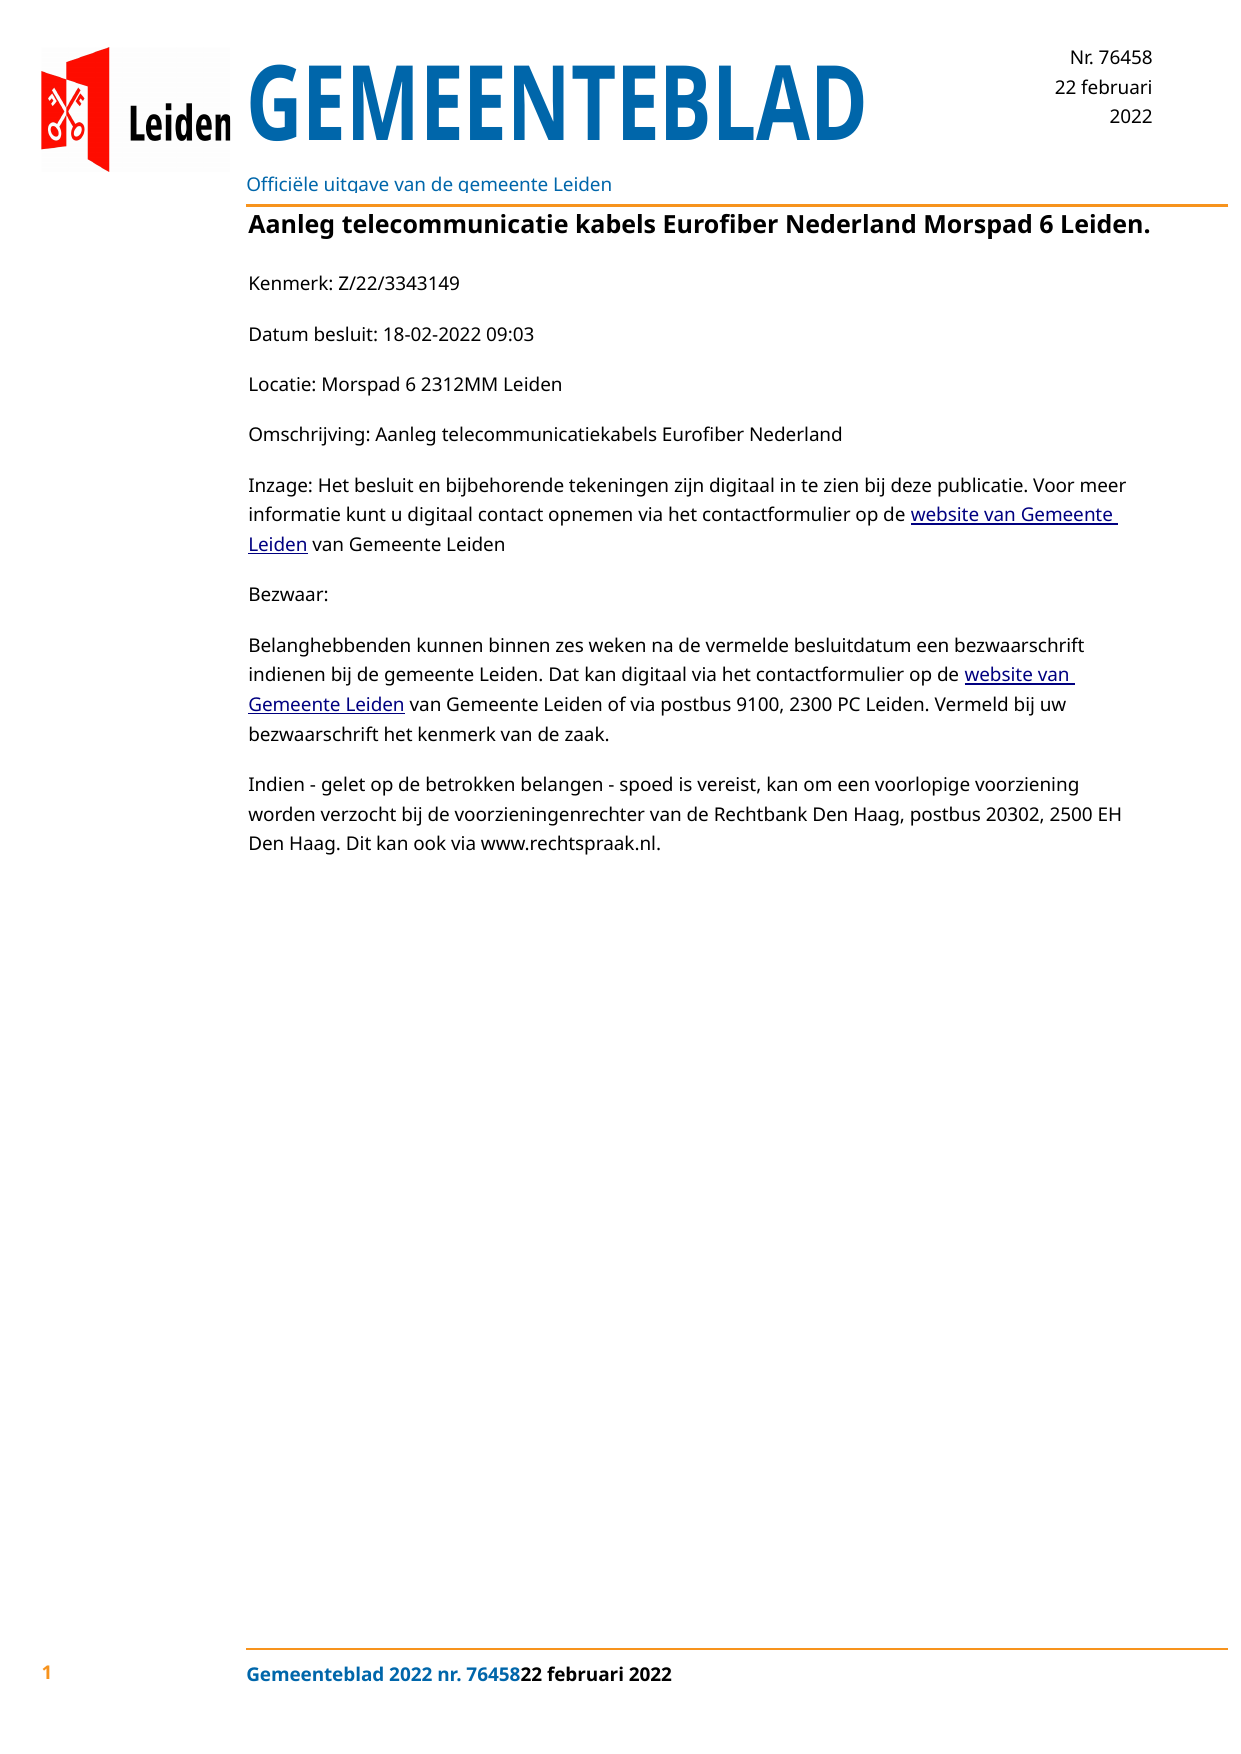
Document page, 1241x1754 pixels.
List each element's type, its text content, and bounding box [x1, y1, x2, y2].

text Inzage: Het besluit en bijbehorende tekeningen zijn digitaal in te zien bij deze publicatie. Voor meer informatie kunt u digitaal contact opnemen via het contactformulier op de website van Gemeente Leiden van Gemeente Leiden [248, 472, 1152, 557]
text Indien - gelet op de betrokken belangen - spoed is vereist, kan om een voorlopige voorziening worden verzocht bij de voorzieningenrechter van de Rechtbank Den Haag, postbus 20302, 2500 EH Den Haag. Dit kan ook via www.rechtspraak.nl. [248, 771, 1152, 856]
text Locatie: Morspad 6 2312MM Leiden [248, 371, 1152, 397]
text Bezwaar: [248, 582, 1152, 607]
text Omschrijving: Aanleg telecommunicatiekabels Eurofiber Nederland [248, 422, 1152, 447]
text Belanghebbenden kunnen binnen zes weken na de vermelde besluitdatum een bezwaarschrift indienen bij de gemeente Leiden. Dat kan digitaal via het contactformulier op de website van Gemeente Leiden van Gemeente Leiden of via postbus 9100, 2300 PC Leiden. Vermeld bij uw bezwaarschrift het kenmerk van de zaak. [248, 632, 1152, 746]
picture [41, 47, 231, 172]
text Aanleg telecommunicatie kabels Eurofiber Nederland Morspad 6 Leiden. [248, 207, 1152, 241]
text Kenmerk: Z/22/3343149 [248, 270, 1152, 296]
text Datum besluit: 18-02-2022 09:03 [248, 321, 1152, 346]
